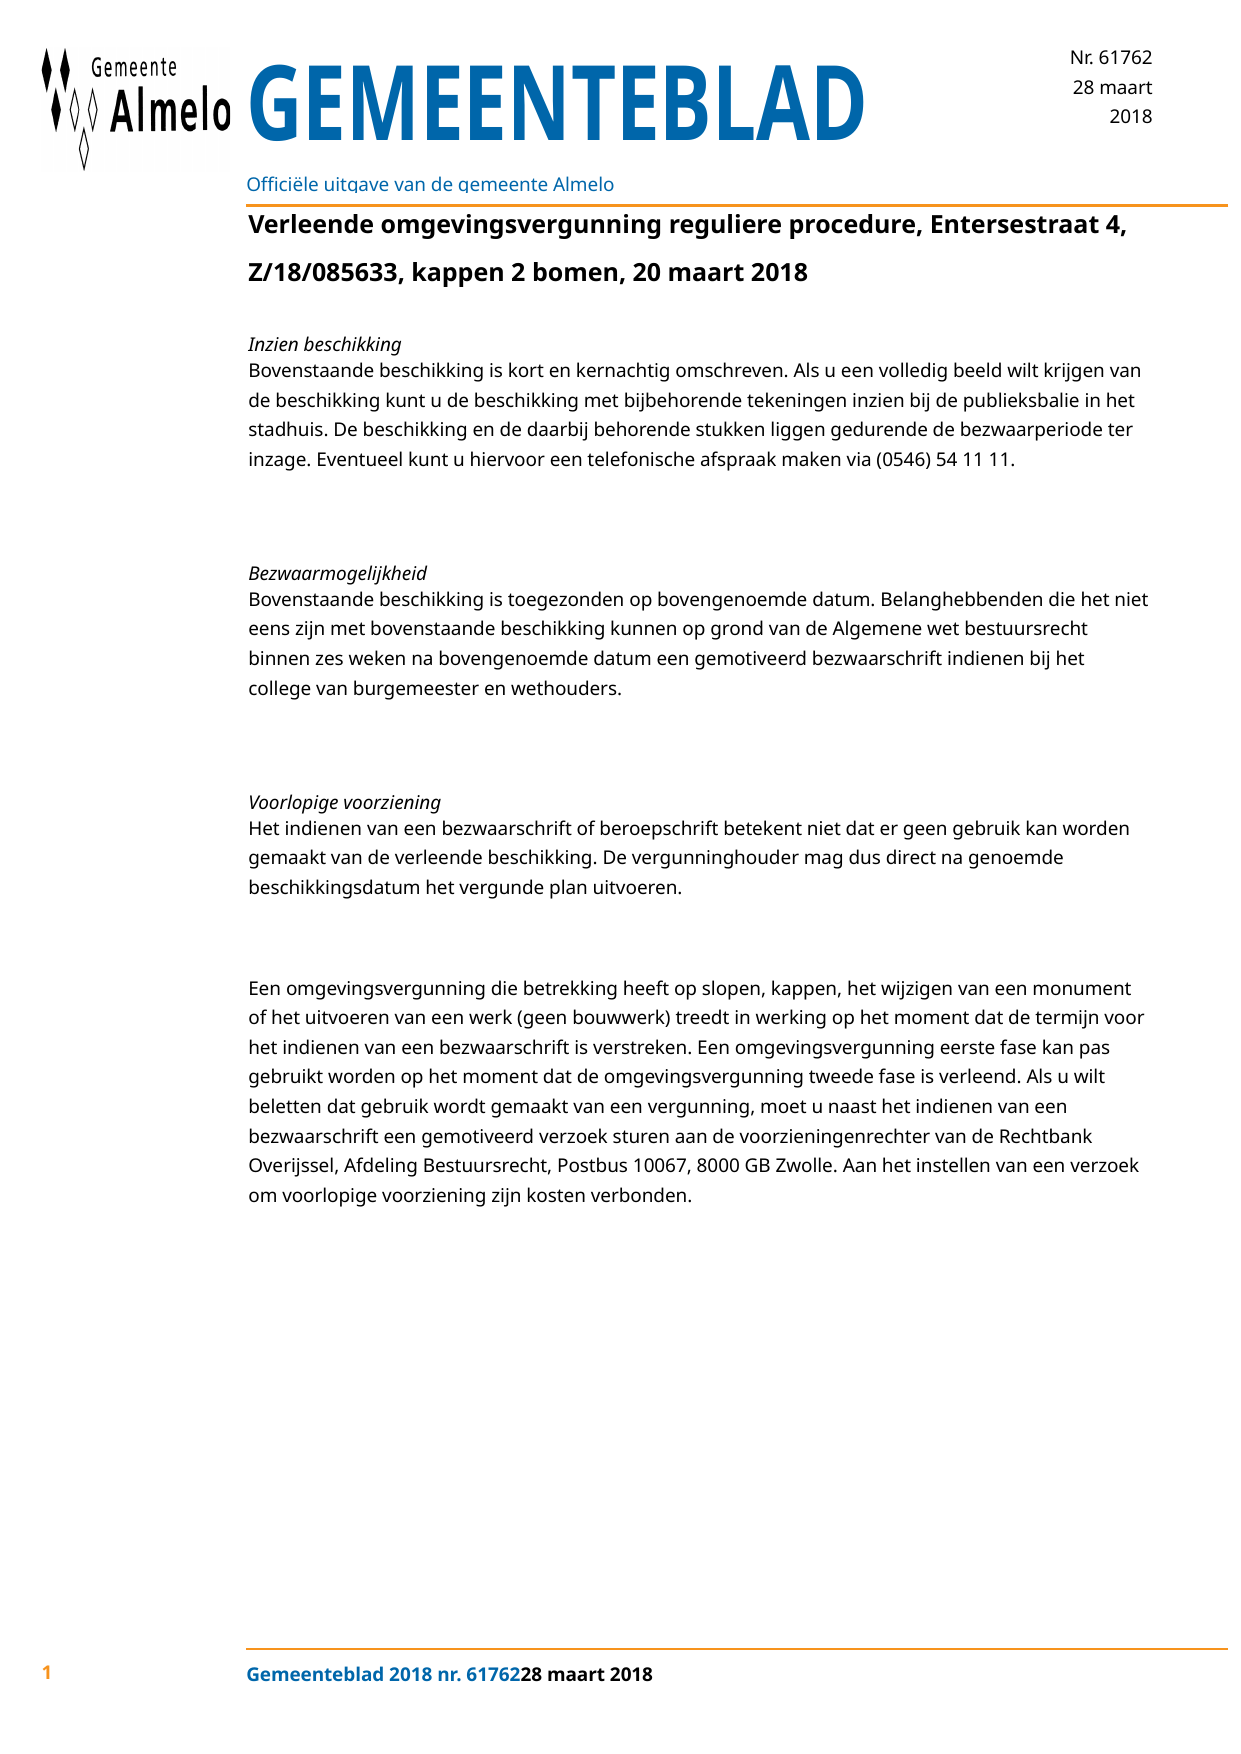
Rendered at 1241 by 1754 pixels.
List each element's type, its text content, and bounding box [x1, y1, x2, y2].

text Een omgevingsvergunning die betrekking heeft op slopen, kappen, het wijzigen van een monument of het uitvoeren van een werk (geen bouwwerk) treedt in werking op het moment dat de termijn voor het indienen van een bezwaarschrift is verstreken. Een omgevingsvergunning eerste fase kan pas gebruikt worden op het moment dat de omgevingsvergunning tweede fase is verleend. Als u wilt beletten dat gebruik wordt gemaakt van een vergunning, moet u naast het indienen van een bezwaarschrift een gemotiveerd verzoek sturen aan de voorzieningenrechter van de Rechtbank Overijssel, Afdeling Bestuursrecht, Postbus 10067, 8000 GB Zwolle. Aan het instellen van een verzoek om voorlopige voorziening zijn kosten verbonden. [248, 975, 1152, 1208]
text Voorlopige voorziening [248, 789, 1152, 815]
text Het indienen van een bezwaarschrift of beroepschrift betekent niet dat er geen gebruik kan worden gemaakt van de verleende beschikking. De vergunninghouder mag dus direct na genoemde beschikkingsdatum het vergunde plan uitvoeren. [248, 815, 1152, 900]
text Bezwaarmogelijkheid [248, 560, 1152, 586]
text Verleende omgevingsvergunning reguliere procedure, Entersestraat 4, Z/18/085633, kappen 2 bomen, 20 maart 2018 [248, 207, 1152, 288]
text Inzien beschikking [248, 331, 1152, 357]
text Bovenstaande beschikking is kort en kernachtig omschreven. Als u een volledig beeld wilt krijgen van de beschikking kunt u de beschikking met bijbehorende tekeningen inzien bij de publieksbalie in het stadhuis. De beschikking en de daarbij behorende stukken liggen gedurende de bezwaarperiode ter inzage. Eventueel kunt u hiervoor een telefonische afspraak maken via (0546) 54 11 11. [248, 357, 1152, 472]
picture [41, 47, 231, 172]
text Bovenstaande beschikking is toegezonden op bovengenoemde datum. Belanghebbenden die het niet eens zijn met bovenstaande beschikking kunnen op grond van de Algemene wet bestuursrecht binnen zes weken na bovengenoemde datum een gemotiveerd bezwaarschrift indienen bij het college van burgemeester en wethouders. [248, 586, 1152, 701]
